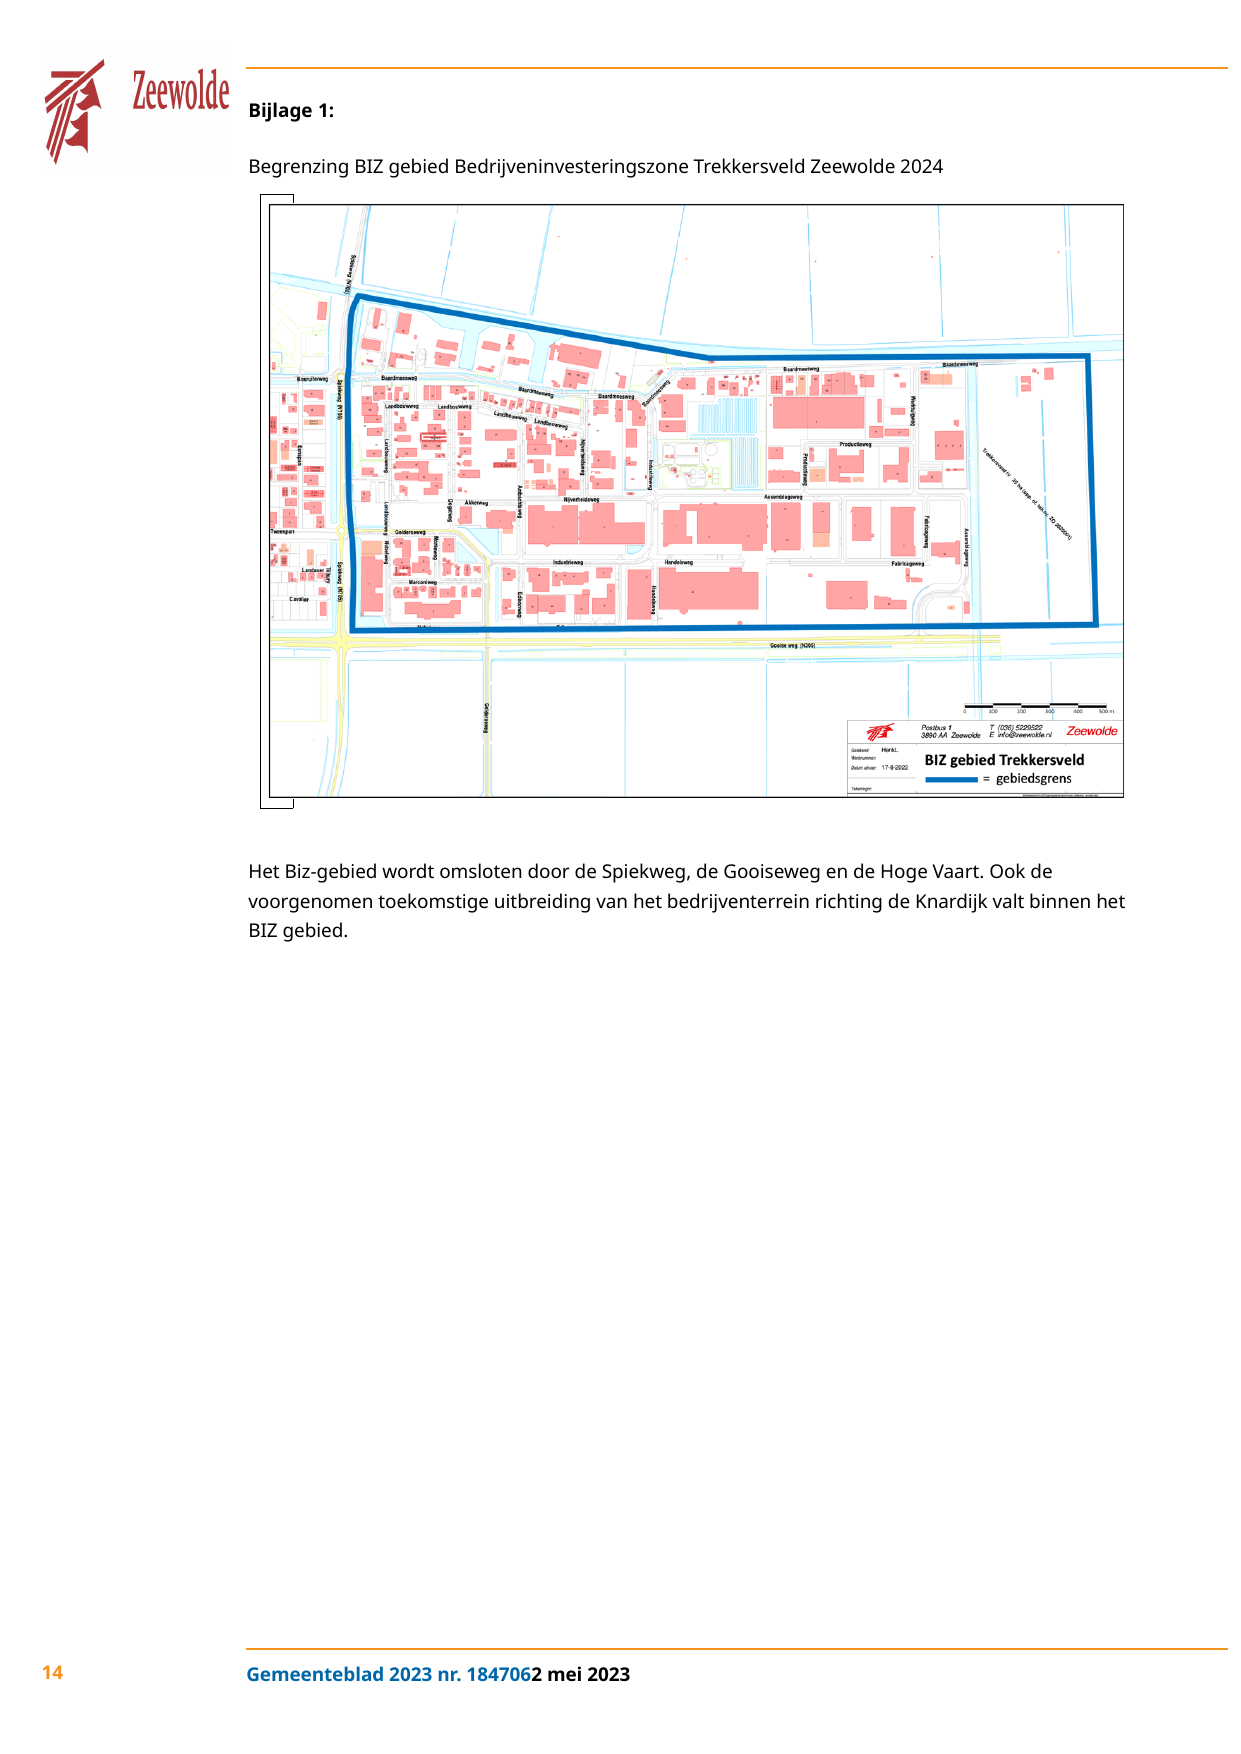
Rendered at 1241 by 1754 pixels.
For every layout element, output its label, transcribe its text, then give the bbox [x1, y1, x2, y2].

picture [41, 47, 231, 172]
text Het Biz-gebied wordt omsloten door de Spiekweg, de Gooiseweg en de Hoge Vaart. Ook de voorgenomen toekomstige uitbreiding van het bedrijventerrein richting de Knardijk valt binnen het BIZ gebied. [248, 858, 1152, 943]
text Bijlage 1: [248, 95, 1152, 123]
picture [268, 203, 1125, 799]
text Begrenzing BIZ gebied Bedrijveninvesteringszone Trekkersveld Zeewolde 2024 [248, 153, 1152, 179]
